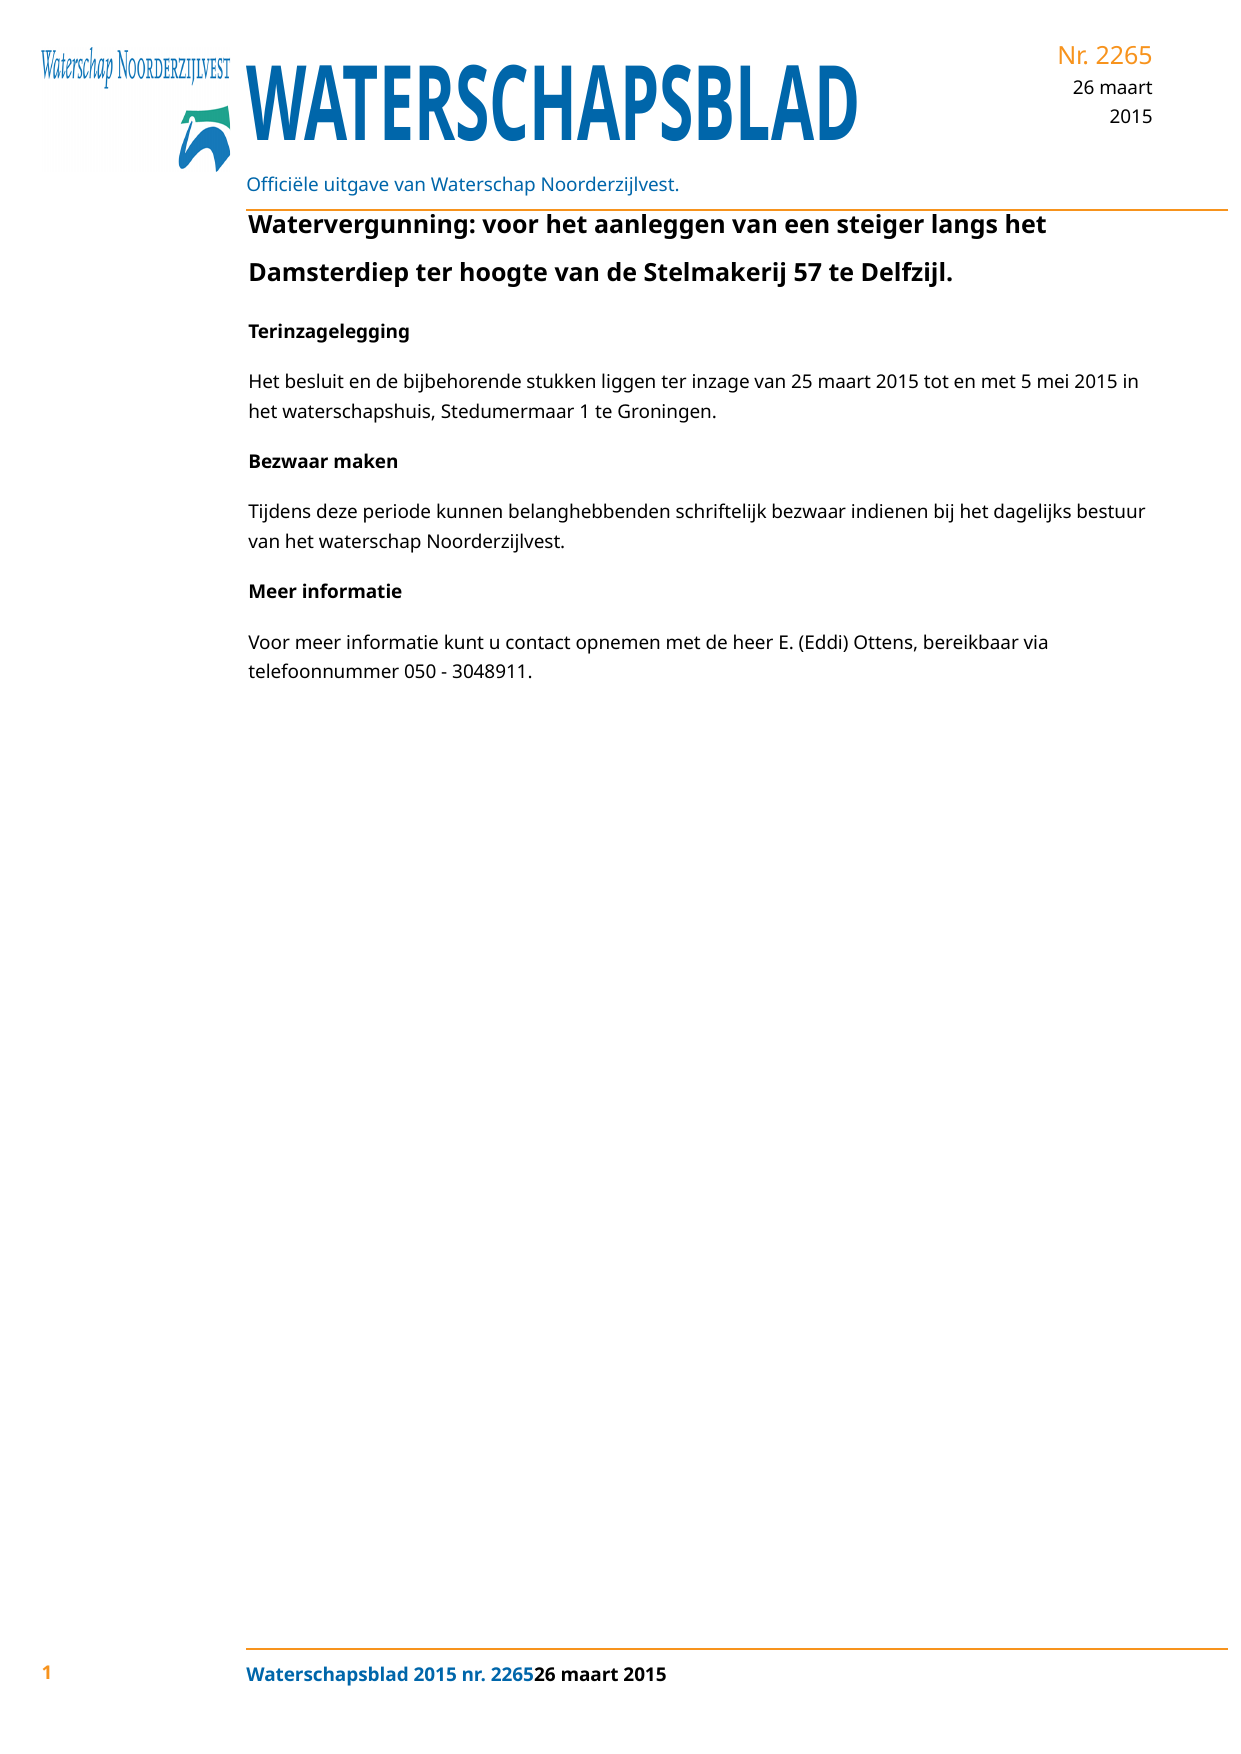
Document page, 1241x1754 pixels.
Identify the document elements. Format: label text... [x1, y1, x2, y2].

text Voor meer informatie kunt u contact opnemen met de heer E. (Eddi) Ottens, bereikbaar via telefoonnummer 050 - 3048911. [248, 629, 1152, 684]
text Tijdens deze periode kunnen belanghebbenden schriftelijk bezwaar indienen bij het dagelijks bestuur van het waterschap Noorderzijlvest. [248, 499, 1152, 554]
text Watervergunning: voor het aanleggen van een steiger langs het Damsterdiep ter hoogte van de Stelmakerij 57 te Delfzijl. [248, 211, 1152, 288]
text Meer informatie [248, 579, 1152, 604]
text Het besluit en de bijbehorende stukken liggen ter inzage van 25 maart 2015 tot en met 5 mei 2015 in het waterschapshuis, Stedumermaar 1 te Groningen. [248, 368, 1152, 424]
text Terinzagelegging [248, 318, 1152, 344]
picture [41, 47, 231, 172]
text Bezwaar maken [248, 448, 1152, 474]
